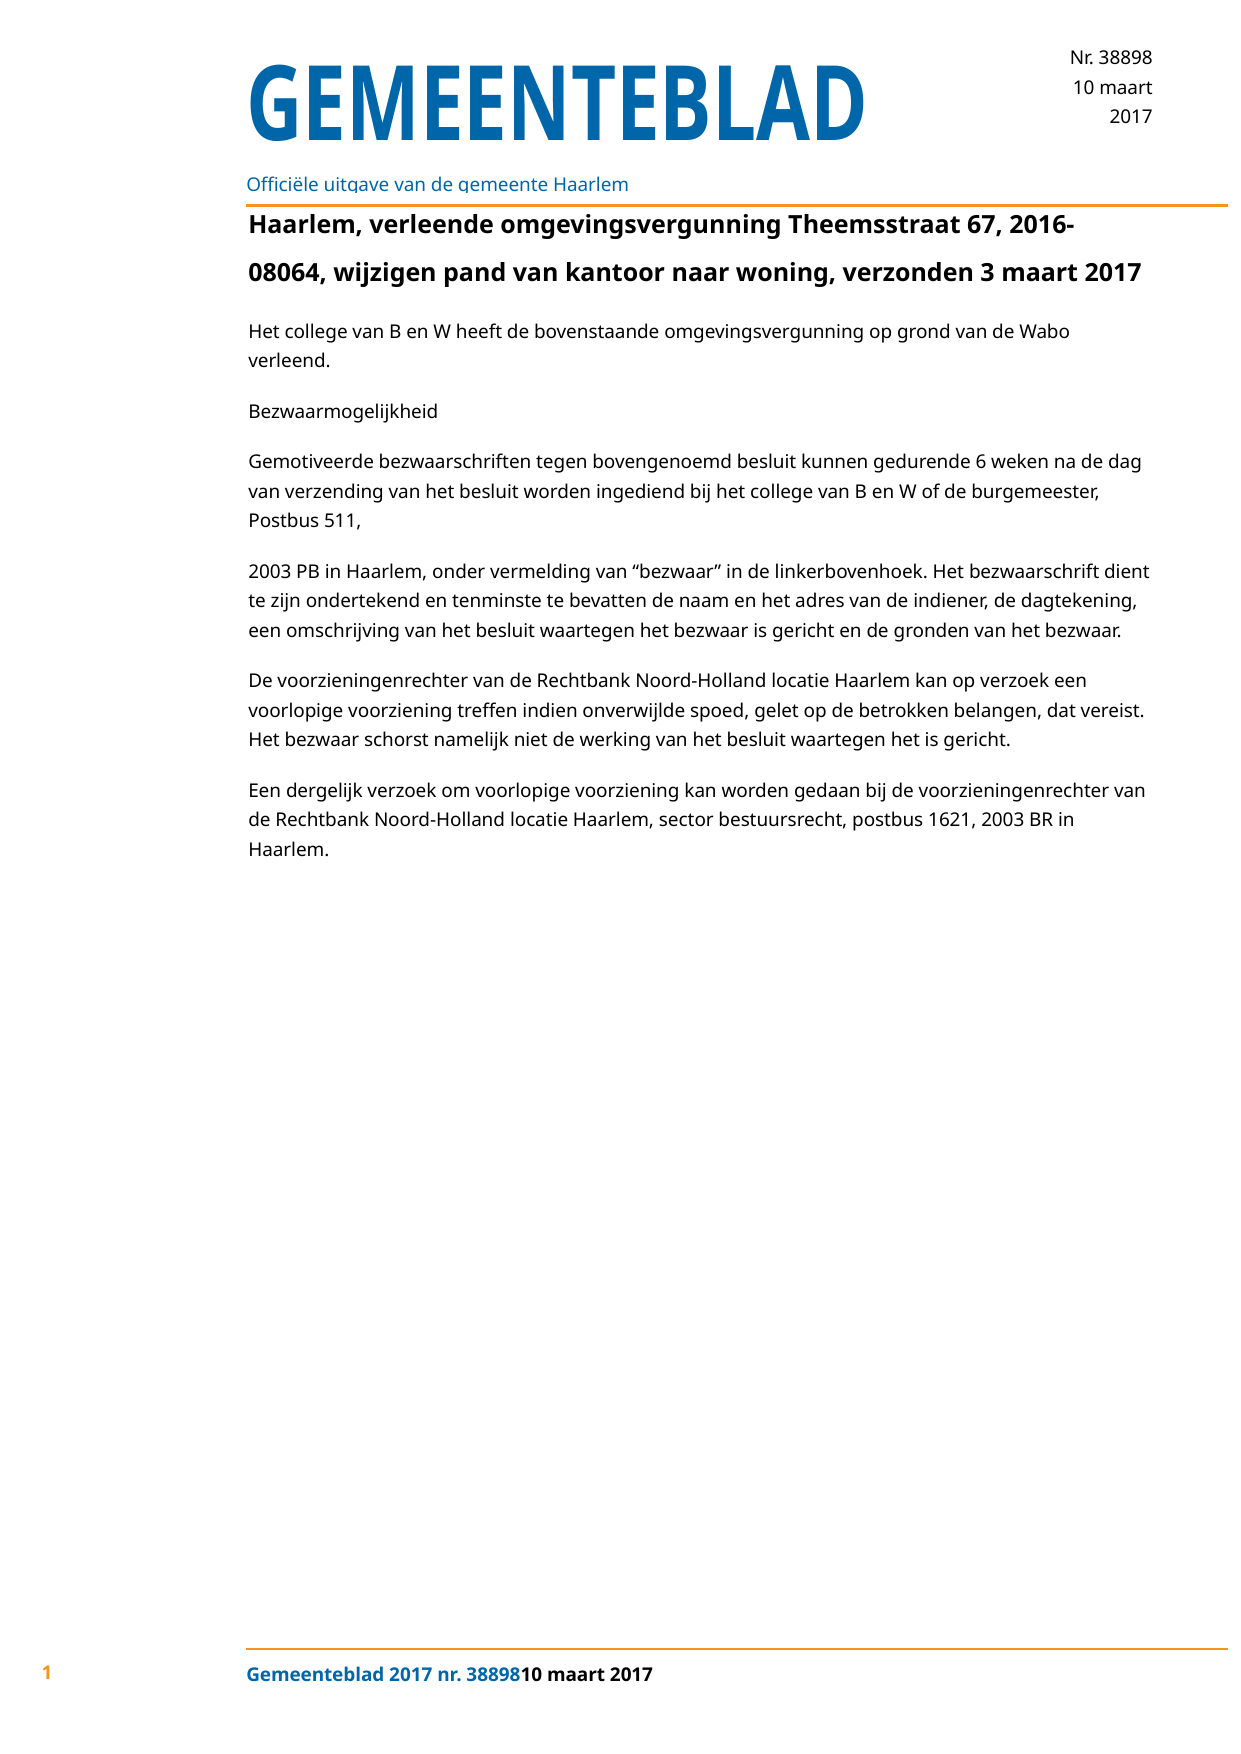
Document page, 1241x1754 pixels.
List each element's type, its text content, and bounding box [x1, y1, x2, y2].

text Haarlem, verleende omgevingsvergunning Theemsstraat 67, 2016-08064, wijzigen pand van kantoor naar woning, verzonden 3 maart 2017 [248, 207, 1152, 288]
text Een dergelijk verzoek om voorlopige voorziening kan worden gedaan bij de voorzieningenrechter van de Rechtbank Noord-Holland locatie Haarlem, sector bestuursrecht, postbus 1621, 2003 BR in Haarlem. [248, 777, 1152, 862]
picture [41, 47, 231, 172]
text Gemotiveerde bezwaarschriften tegen bovengenoemd besluit kunnen gedurende 6 weken na de dag van verzending van het besluit worden ingediend bij het college van B en W of de burgemeester, Postbus 511, [248, 448, 1152, 533]
text De voorzieningenrechter van de Rechtbank Noord-Holland locatie Haarlem kan op verzoek een voorlopige voorziening treffen indien onverwijlde spoed, gelet op de betrokken belangen, dat vereist. Het bezwaar schorst namelijk niet de werking van het besluit waartegen het is gericht. [248, 667, 1152, 752]
text 2003 PB in Haarlem, onder vermelding van “bezwaar” in de linkerbovenhoek. Het bezwaarschrift dient te zijn ondertekend en tenminste te bevatten de naam en het adres van de indiener, de dagtekening, een omschrijving van het besluit waartegen het bezwaar is gericht en de gronden van het bezwaar. [248, 558, 1152, 643]
text Het college van B en W heeft de bovenstaande omgevingsvergunning op grond van de Wabo verleend. [248, 318, 1152, 373]
text Bezwaarmogelijkheid [248, 398, 1152, 424]
